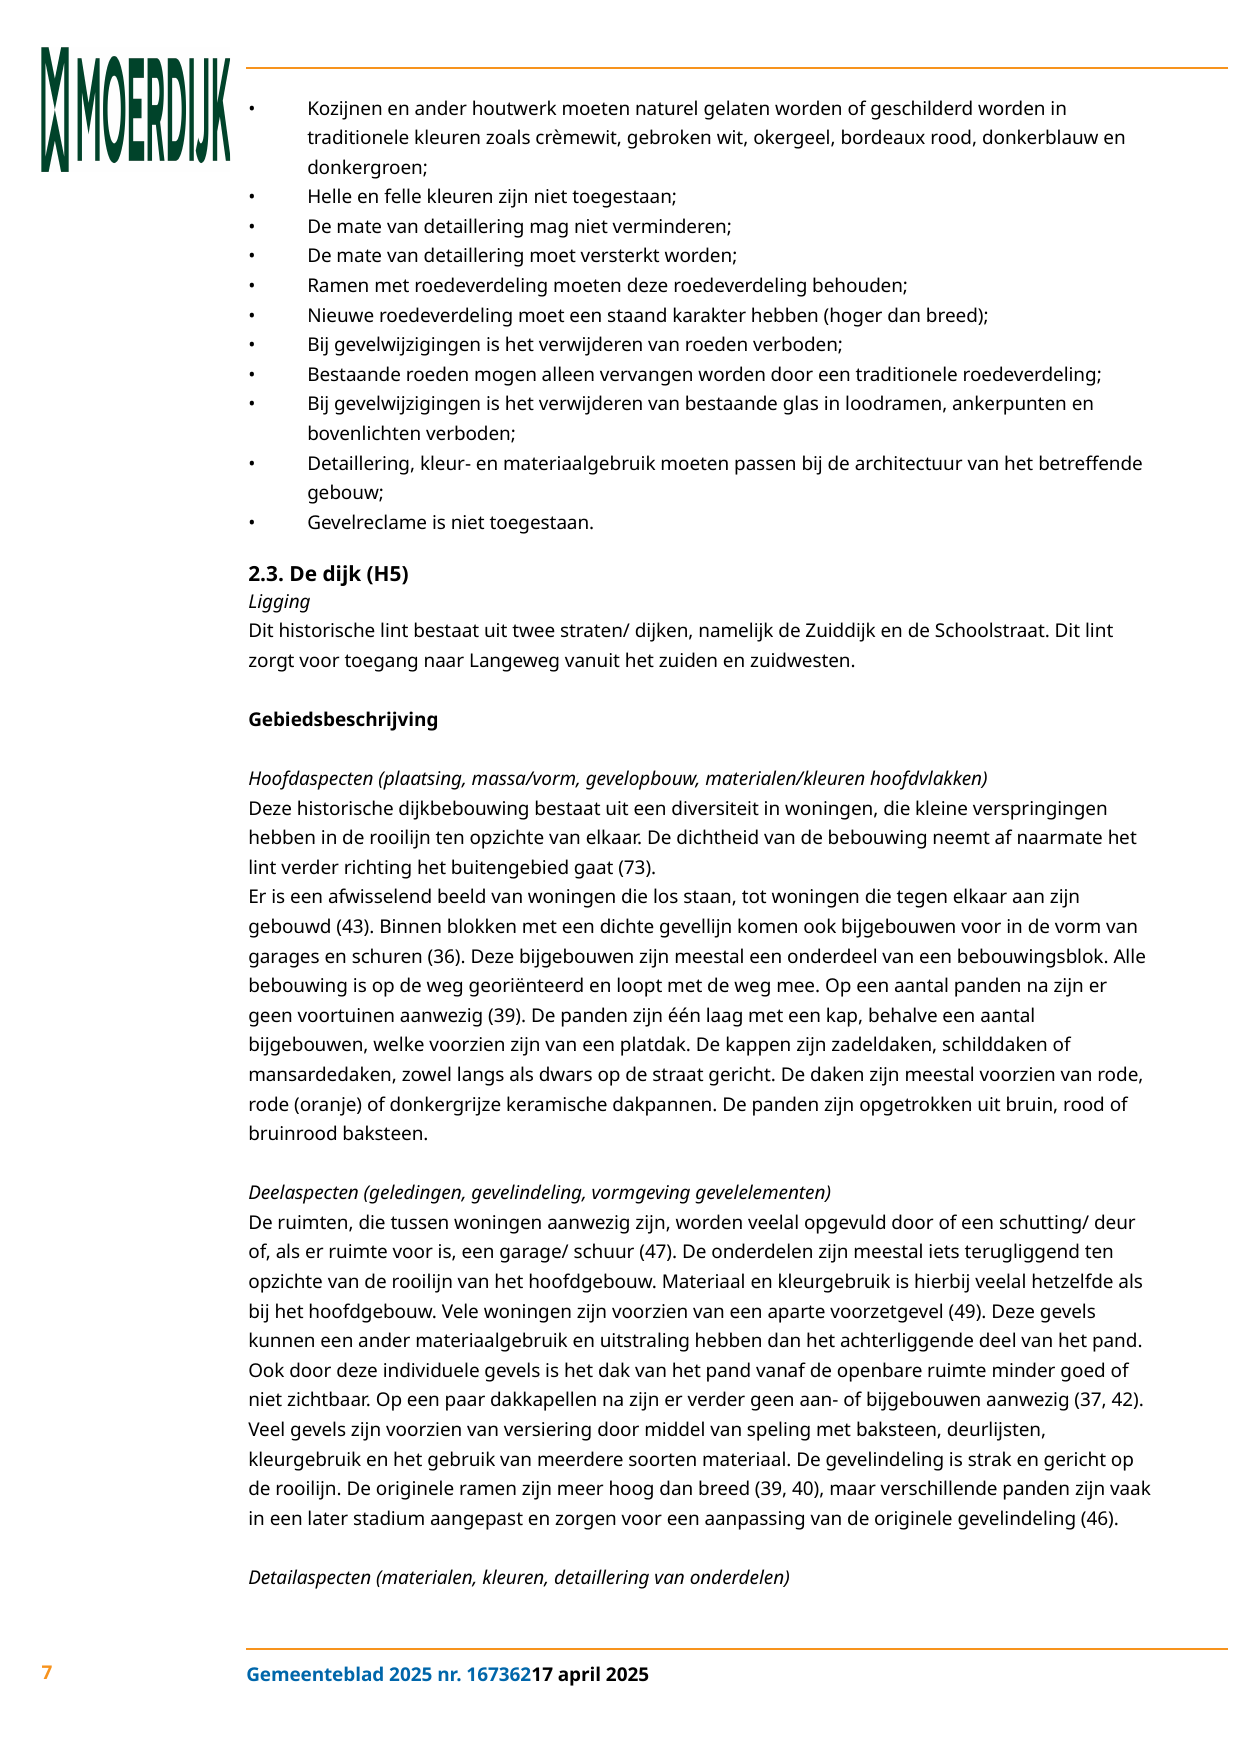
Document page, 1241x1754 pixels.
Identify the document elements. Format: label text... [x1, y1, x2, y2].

list Bij gevelwijzigingen is het verwijderen van roeden verboden; [248, 331, 1152, 357]
text De ruimten, die tussen woningen aanwezig zijn, worden veelal opgevuld door of een schutting/ deur of, als er ruimte voor is, een garage/ schuur (47). De onderdelen zijn meestal iets terugliggend ten opzichte van de rooilijn van het hoofdgebouw. Materiaal en kleurgebruik is hierbij veelal hetzelfde als bij het hoofdgebouw. Vele woningen zijn voorzien van een aparte voorzetgevel (49). Deze gevels kunnen een ander materiaalgebruik en uitstraling hebben dan het achterliggende deel van het pand. Ook door deze individuele gevels is het dak van het pand vanaf de openbare ruimte minder goed of niet zichtbaar. Op een paar dakkapellen na zijn er verder geen aan- of bijgebouwen aanwezig (37, 42). Veel gevels zijn voorzien van versiering door middel van speling met baksteen, deurlijsten, kleurgebruik en het gebruik van meerdere soorten materiaal. De gevelindeling is strak en gericht op de rooilijn. De originele ramen zijn meer hoog dan breed (39, 40), maar verschillende panden zijn vaak in een later stadium aangepast en zorgen voor een aanpassing van de originele gevelindeling (46). [248, 1209, 1152, 1531]
text Gebiedsbeschrijving [248, 706, 1152, 732]
text Ligging [248, 588, 1152, 613]
list Ramen met roedeverdeling moeten deze roedeverdeling behouden; [248, 272, 1152, 298]
text Hoofdaspecten (plaatsing, massa/vorm, gevelopbouw, materialen/kleuren hoofdvlakken) [248, 765, 1152, 791]
list Detaillering, kleur- en materiaalgebruik moeten passen bij de architectuur van het betreffende gebouw; [248, 450, 1152, 505]
text Er is een afwisselend beeld van woningen die los staan, tot woningen die tegen elkaar aan zijn gebouwd (43). Binnen blokken met een dichte gevellijn komen ook bijgebouwen voor in de vorm van garages en schuren (36). Deze bijgebouwen zijn meestal een onderdeel van een bebouwingsblok. Alle bebouwing is op de weg georiënteerd en loopt met de weg mee. Op een aantal panden na zijn er geen voortuinen aanwezig (39). De panden zijn één laag met een kap, behalve een aantal bijgebouwen, welke voorzien zijn van een platdak. De kappen zijn zadeldaken, schilddaken of mansardedaken, zowel langs als dwars op de straat gericht. De daken zijn meestal voorzien van rode, rode (oranje) of donkergrijze keramische dakpannen. De panden zijn opgetrokken uit bruin, rood of bruinrood baksteen. [248, 884, 1152, 1146]
list Helle en felle kleuren zijn niet toegestaan; [248, 183, 1152, 209]
text 2.3. De dijk (H5) [248, 559, 1152, 588]
list Bestaande roeden mogen alleen vervangen worden door een traditionele roedeverdeling; [248, 361, 1152, 387]
list Gevelreclame is niet toegestaan. [248, 509, 1152, 535]
text Detailaspecten (materialen, kleuren, detaillering van onderdelen) [248, 1564, 1152, 1590]
text Deelaspecten (geledingen, gevelindeling, vormgeving gevelelementen) [248, 1179, 1152, 1205]
text Deze historische dijkbebouwing bestaat uit een diversiteit in woningen, die kleine verspringingen hebben in de rooilijn ten opzichte van elkaar. De dichtheid van de bebouwing neemt af naarmate het lint verder richting het buitengebied gaat (73). [248, 795, 1152, 880]
list De mate van detaillering moet versterkt worden; [248, 243, 1152, 268]
text Dit historische lint bestaat uit twee straten/ dijken, namelijk de Zuiddijk en de Schoolstraat. Dit lint zorgt voor toegang naar Langeweg vanuit het zuiden en zuidwesten. [248, 617, 1152, 673]
picture [41, 47, 231, 172]
list Bij gevelwijzigingen is het verwijderen van bestaande glas in loodramen, ankerpunten en bovenlichten verboden; [248, 391, 1152, 446]
list De mate van detaillering mag niet verminderen; [248, 213, 1152, 239]
list Kozijnen en ander houtwerk moeten naturel gelaten worden of geschilderd worden in traditionele kleuren zoals crèmewit, gebroken wit, okergeel, bordeaux rood, donkerblauw en donkergroen; [248, 95, 1152, 180]
list Nieuwe roedeverdeling moet een staand karakter hebben (hoger dan breed); [248, 302, 1152, 328]
